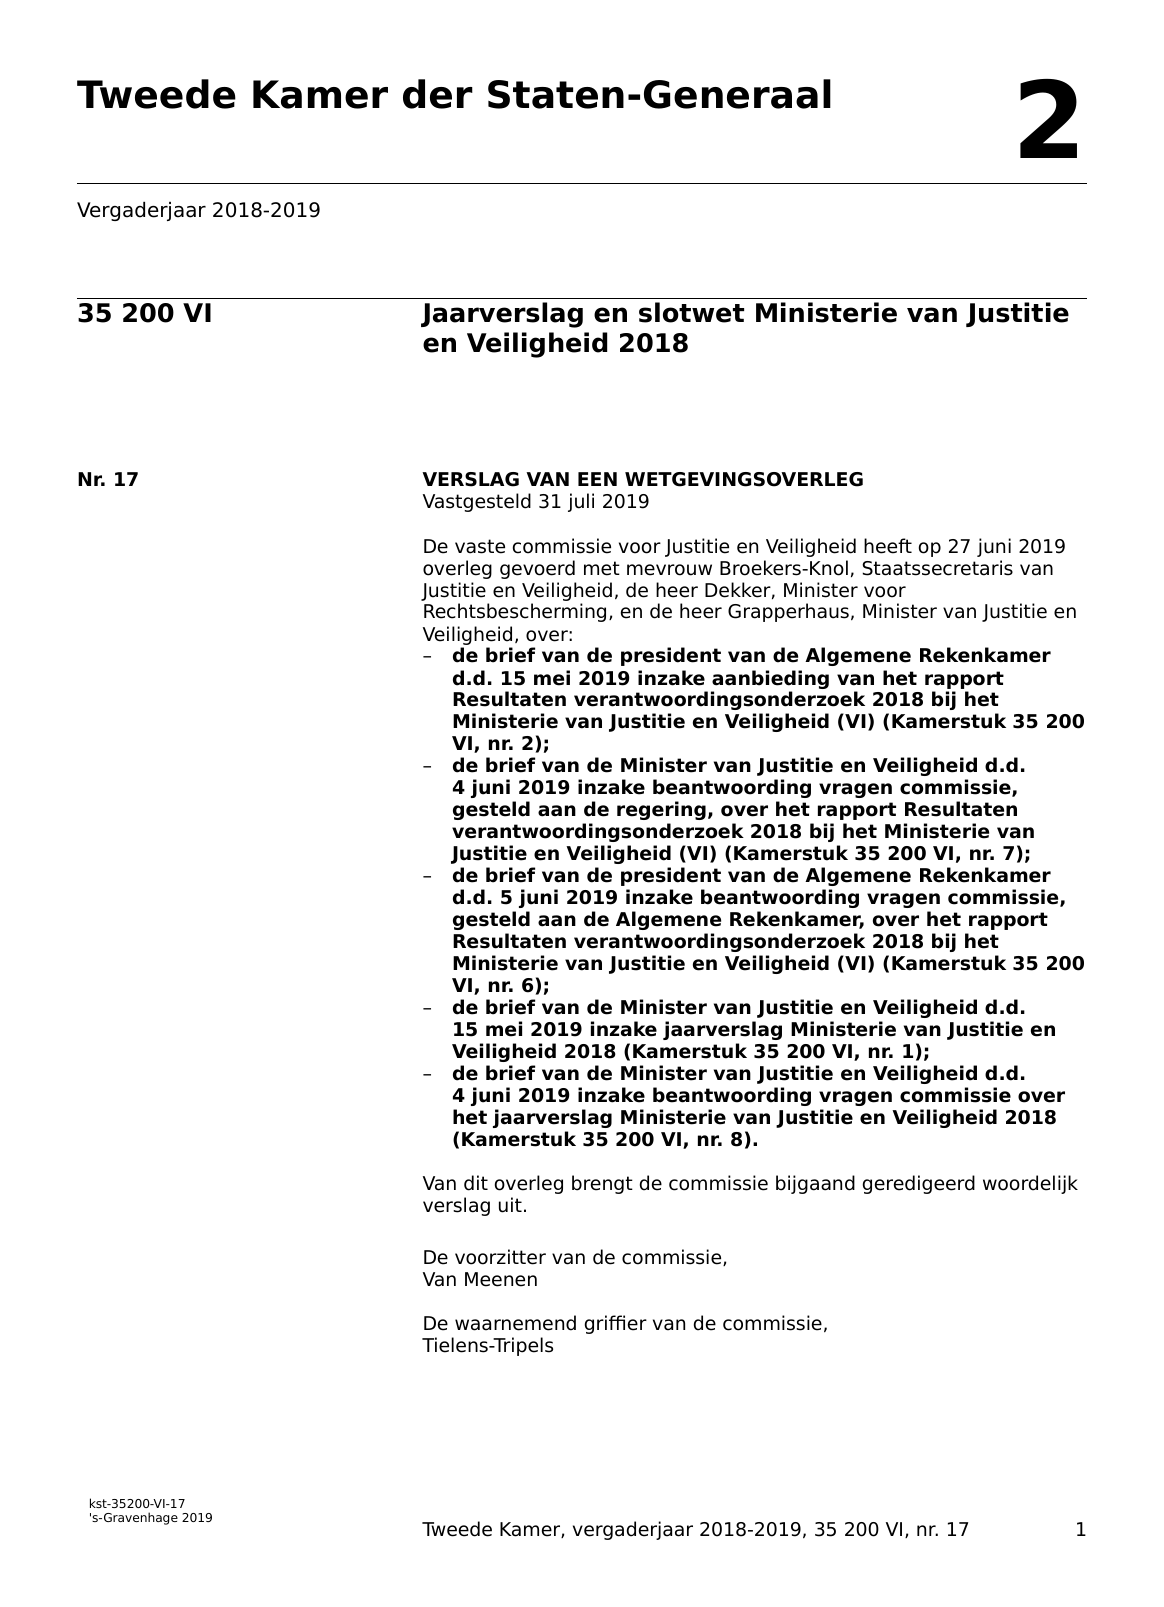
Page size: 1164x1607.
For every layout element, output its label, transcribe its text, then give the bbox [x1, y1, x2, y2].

subtitle 35 200 VI Jaarverslag en slotwet Ministerie van Justitie en Veiligheid 2018 [77, 299, 1087, 358]
text De vaste commissie voor Justitie en Veiligheid heeft op 27 juni 2019 overleg gevoerd met mevrouw Broekers-Knol, Staatssecretaris van Justitie en Veiligheid, de heer Dekker, Minister voor Rechtsbescherming, en de heer Grapperhaus, Minister van Justitie en Veiligheid, over: [422, 536, 1087, 645]
table_header 2 [886, 59, 1087, 183]
text – de brief van de Minister van Justitie en Veiligheid d.d. 4 juni 2019 inzake beantwoording vragen commissie, gesteld aan de regering, over het rapport Resultaten verantwoordingsonderzoek 2018 bij het Ministerie van Justitie en Veiligheid (VI) (Kamerstuk 35 200 VI, nr. 7); [422, 755, 1087, 865]
table_header Tweede Kamer der Staten-Generaal [77, 59, 886, 183]
text De waarnemend griffier van de commissie, Tielens-Tripels [422, 1313, 1087, 1357]
text Van dit overleg brengt de commissie bijgaand geredigeerd woordelijk verslag uit. [422, 1173, 1087, 1217]
subtitle Nr. 17 VERSLAG VAN EEN WETGEVINGSOVERLEG [77, 469, 1087, 491]
table_cell Vergaderjaar 2018-2019 [77, 184, 1087, 298]
text 's-Gravenhage 2019 [88, 1511, 323, 1525]
text Vastgesteld 31 juli 2019 [422, 491, 1087, 513]
text – de brief van de Minister van Justitie en Veiligheid d.d. 4 juni 2019 inzake beantwoording vragen commissie over het jaarverslag Ministerie van Justitie en Veiligheid 2018 (Kamerstuk 35 200 VI, nr. 8). [422, 1063, 1087, 1151]
text – de brief van de Minister van Justitie en Veiligheid d.d. 15 mei 2019 inzake jaarverslag Ministerie van Justitie en Veiligheid 2018 (Kamerstuk 35 200 VI, nr. 1); [422, 997, 1087, 1063]
text kst-35200-VI-17 [88, 1497, 323, 1511]
text – de brief van de president van de Algemene Rekenkamer d.d. 15 mei 2019 inzake aanbieding van het rapport Resultaten verantwoordingsonderzoek 2018 bij het Ministerie van Justitie en Veiligheid (VI) (Kamerstuk 35 200 VI, nr. 2); [422, 645, 1087, 755]
text De voorzitter van de commissie, Van Meenen [422, 1247, 1087, 1291]
text – de brief van de president van de Algemene Rekenkamer d.d. 5 juni 2019 inzake beantwoording vragen commissie, gesteld aan de Algemene Rekenkamer, over het rapport Resultaten verantwoordingsonderzoek 2018 bij het Ministerie van Justitie en Veiligheid (VI) (Kamerstuk 35 200 VI, nr. 6); [422, 865, 1087, 997]
